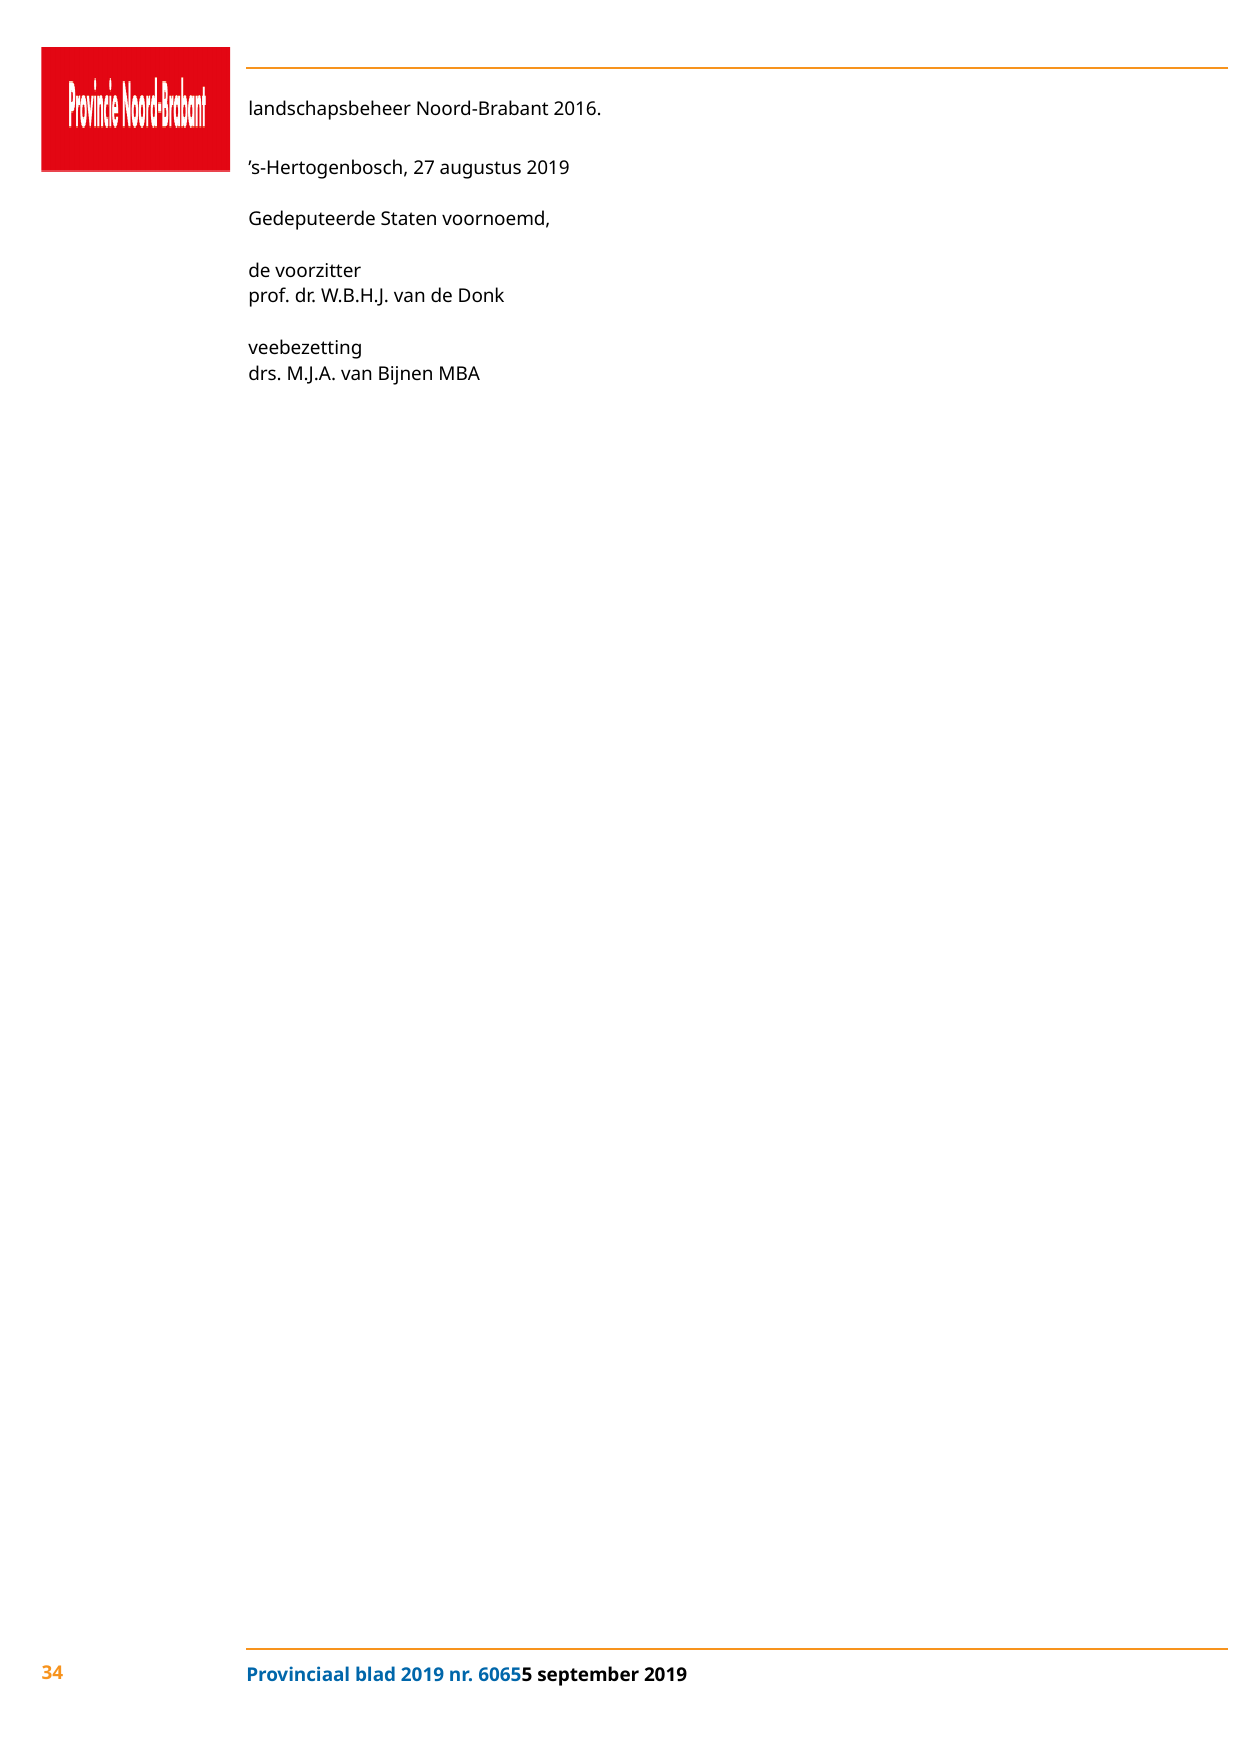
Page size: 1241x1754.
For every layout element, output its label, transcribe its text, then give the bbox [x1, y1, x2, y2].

picture [41, 47, 231, 172]
text drs. M.J.A. van Bijnen MBA [248, 360, 1152, 386]
text ’s-Hertogenbosch, 27 augustus 2019 [248, 154, 1152, 180]
text landschapsbeheer Noord-Brabant 2016. [248, 95, 1152, 121]
text vee­bezetting [248, 334, 1152, 360]
text de voorzitter [248, 257, 1152, 283]
text Gedeputeerde Staten voornoemd, [248, 205, 1152, 231]
text prof. dr. W.B.H.J. van de Donk [248, 283, 1152, 308]
